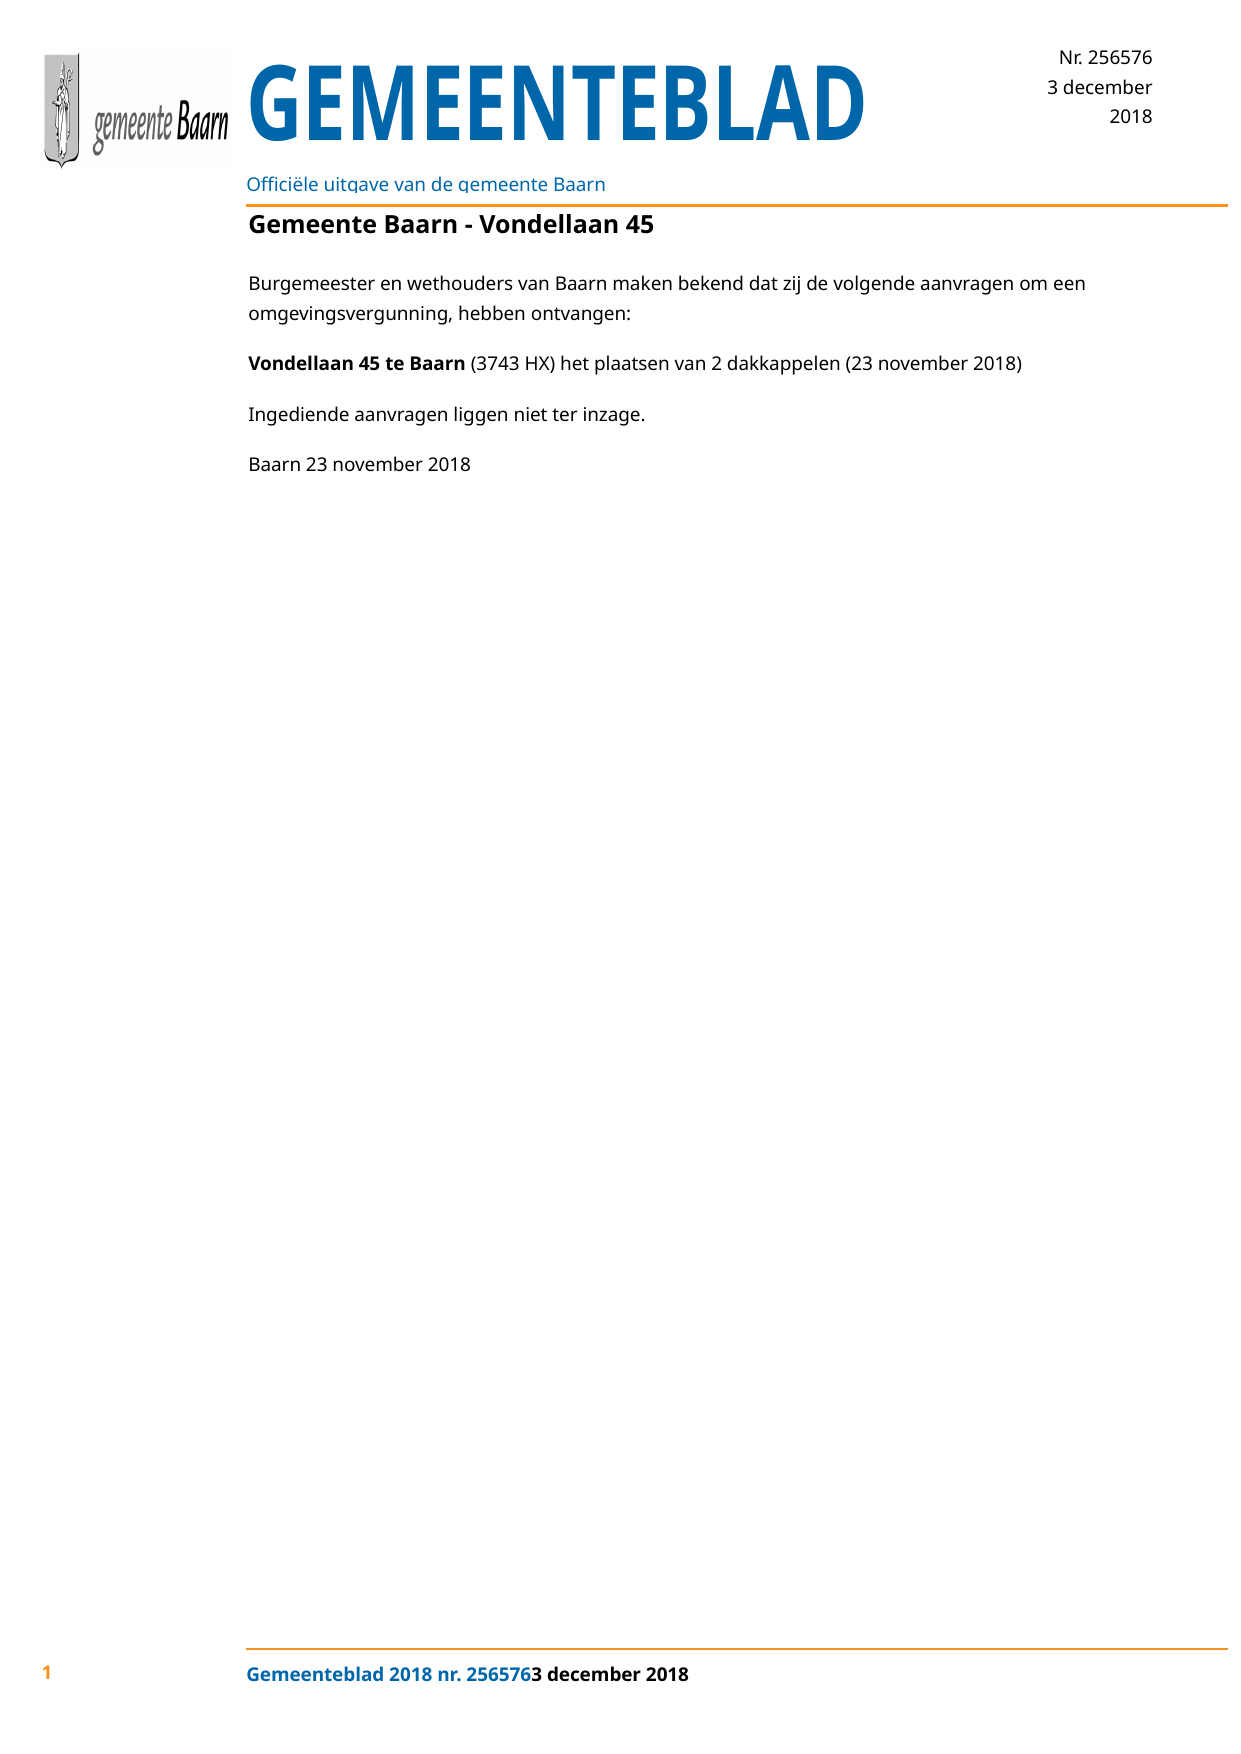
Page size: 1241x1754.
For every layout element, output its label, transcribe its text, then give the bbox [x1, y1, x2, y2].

text Ingediende aanvragen liggen niet ter inzage. [248, 401, 1152, 426]
text Gemeente Baarn - Vondellaan 45 [248, 207, 1152, 241]
text Baarn 23 november 2018 [248, 451, 1152, 477]
text Burgemeester en wethouders van Baarn maken bekend dat zij de volgende aanvragen om een omgevingsvergunning, hebben ontvangen: [248, 270, 1152, 326]
text Vondellaan 45 te Baarn (3743 HX) het plaatsen van 2 dakkappelen (23 november 2018) [248, 350, 1152, 376]
picture [41, 47, 231, 172]
